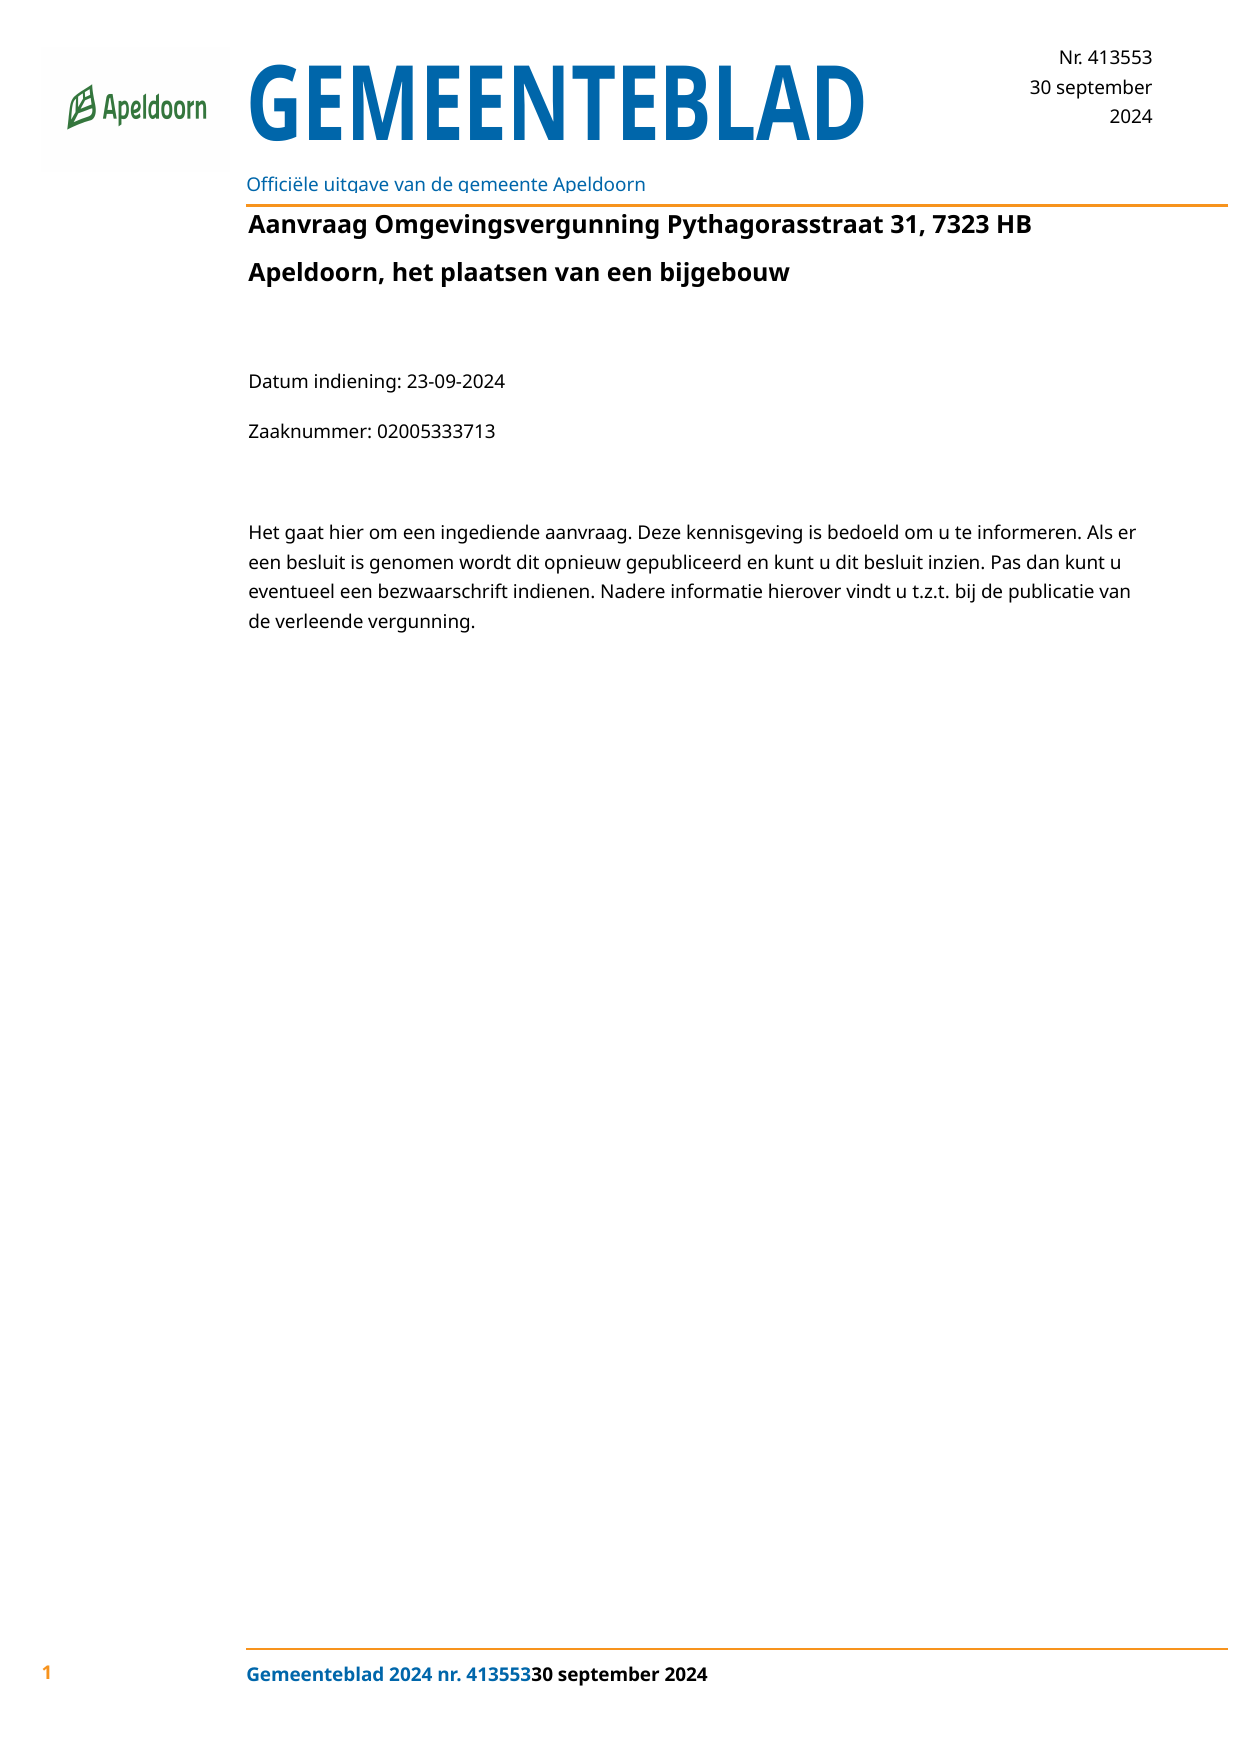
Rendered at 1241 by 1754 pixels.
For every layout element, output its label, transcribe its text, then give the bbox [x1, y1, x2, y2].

text Zaaknummer: 02005333713 [248, 419, 1152, 444]
picture [41, 47, 231, 172]
text Aanvraag Omgevingsvergunning Pythagorasstraat 31, 7323 HB Apeldoorn, het plaatsen van een bijgebouw [248, 207, 1152, 288]
text Datum indiening: 23-09-2024 [248, 368, 1152, 394]
text Het gaat hier om een ingediende aanvraag. Deze kennisgeving is bedoeld om u te informeren. Als er een besluit is genomen wordt dit opnieuw gepubliceerd en kunt u dit besluit inzien. Pas dan kunt u eventueel een bezwaarschrift indienen. Nadere informatie hierover vindt u t.z.t. bij de publicatie van de verleende vergunning. [248, 519, 1152, 634]
